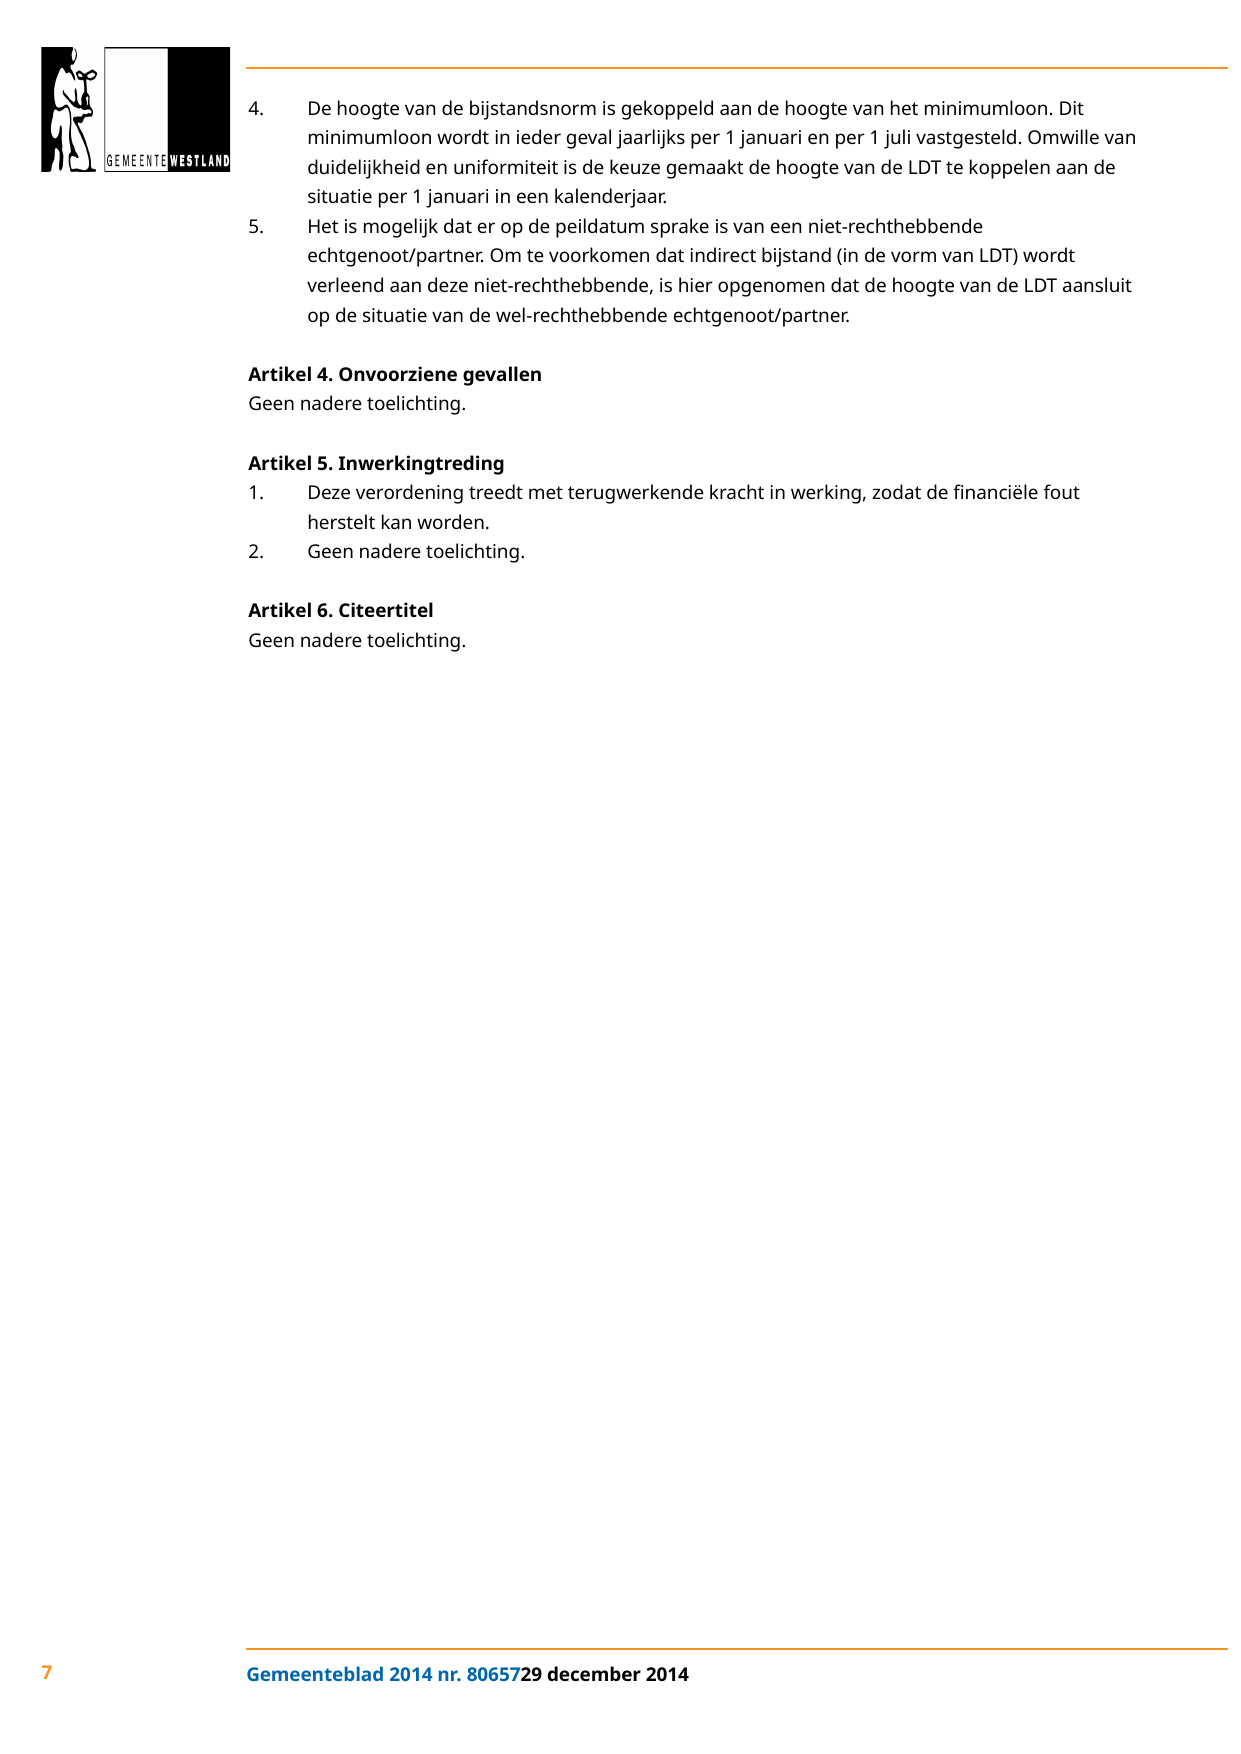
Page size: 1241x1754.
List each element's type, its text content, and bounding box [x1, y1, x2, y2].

picture [41, 47, 231, 172]
list De hoogte van de bijstandsnorm is gekoppeld aan de hoogte van het minimumloon. Dit minimumloon wordt in ieder geval jaarlijks per 1 januari en per 1 juli vastgesteld. Omwille van duidelijkheid en uniformiteit is de keuze gemaakt de hoogte van de LDT te koppelen aan de situatie per 1 januari in een kalenderjaar. [248, 95, 1152, 209]
text Artikel 4. Onvoorziene gevallen [248, 361, 1152, 387]
list Het is mogelijk dat er op de peildatum sprake is van een niet-rechthebbende echtgenoot/partner. Om te voorkomen dat indirect bijstand (in de vorm van LDT) wordt verleend aan deze niet-rechthebbende, is hier opgenomen dat de hoogte van de LDT aansluit op de situatie van de wel-rechthebbende echtgenoot/partner. [248, 213, 1152, 328]
list Deze verordening treedt met terugwerkende kracht in werking, zodat de financiële fout herstelt kan worden. [248, 479, 1152, 535]
text Artikel 5. Inwerkingtreding [248, 450, 1152, 476]
text Geen nadere toelichting. [248, 391, 1152, 416]
text Artikel 6. Citeertitel [248, 598, 1152, 623]
text Geen nadere toelichting. [248, 627, 1152, 653]
list Geen nadere toelichting. [248, 538, 1152, 564]
